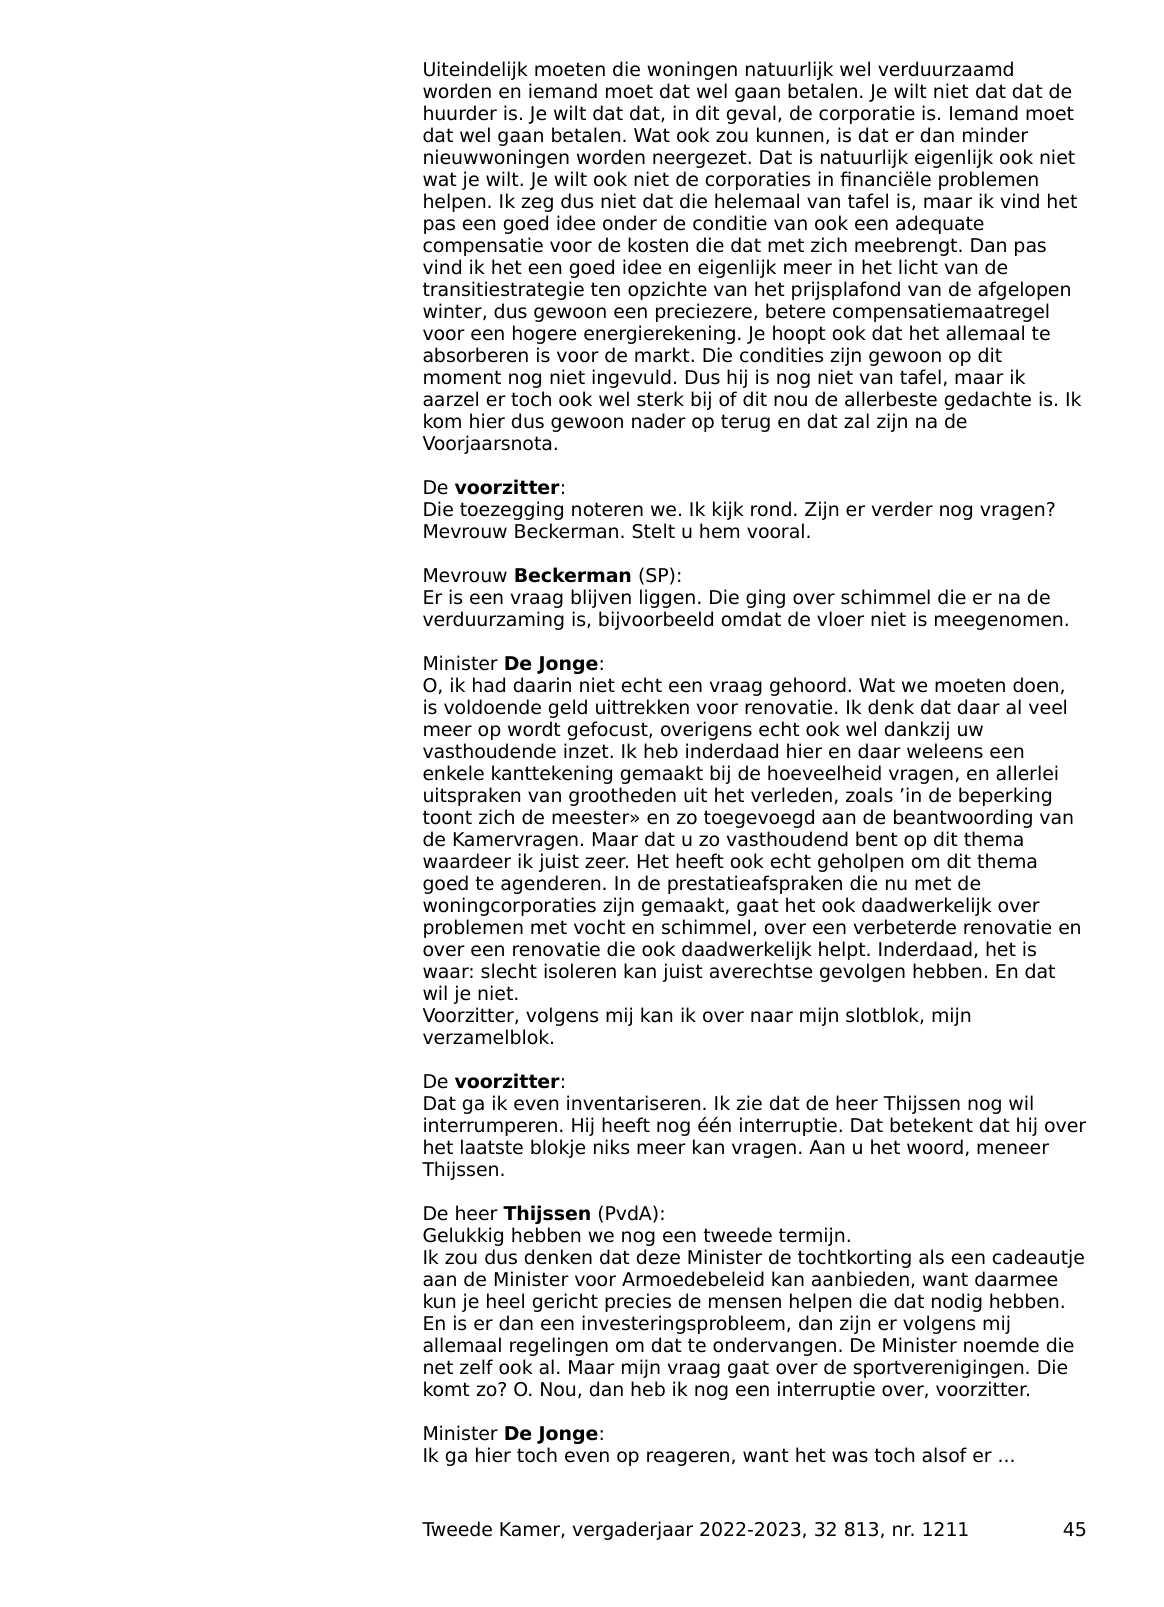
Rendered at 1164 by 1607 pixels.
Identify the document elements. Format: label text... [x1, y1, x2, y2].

text Minister De Jonge: [422, 1423, 1087, 1445]
text Gelukkig hebben we nog een tweede termijn. [422, 1225, 1087, 1247]
text Ik ga hier toch even op reageren, want het was toch alsof er ... [422, 1445, 1087, 1467]
text Mevrouw Beckerman (SP): [422, 565, 1087, 587]
text Minister De Jonge: [422, 653, 1087, 675]
text Die toezegging noteren we. Ik kijk rond. Zijn er verder nog vragen? Mevrouw Beckerman. Stelt u hem vooral. [422, 499, 1087, 543]
text Uiteindelijk moeten die woningen natuurlijk wel verduurzaamd worden en iemand moet dat wel gaan betalen. Je wilt niet dat dat de huurder is. Je wilt dat dat, in dit geval, de corporatie is. Iemand moet dat wel gaan betalen. Wat ook zou kunnen, is dat er dan minder nieuwwoningen worden neergezet. Dat is natuurlijk eigenlijk ook niet wat je wilt. Je wilt ook niet de corporaties in financiële problemen helpen. Ik zeg dus niet dat die helemaal van tafel is, maar ik vind het pas een goed idee onder de conditie van ook een adequate compensatie voor de kosten die dat met zich meebrengt. Dan pas vind ik het een goed idee en eigenlijk meer in het licht van de transitiestrategie ten opzichte van het prijsplafond van de afgelopen winter, dus gewoon een preciezere, betere compensatiemaatregel voor een hogere energierekening. Je hoopt ook dat het allemaal te absorberen is voor de markt. Die condities zijn gewoon op dit moment nog niet ingevuld. Dus hij is nog niet van tafel, maar ik aarzel er toch ook wel sterk bij of dit nou de allerbeste gedachte is. Ik kom hier dus gewoon nader op terug en dat zal zijn na de Voorjaarsnota. [422, 59, 1087, 455]
text Ik zou dus denken dat deze Minister de tochtkorting als een cadeautje aan de Minister voor Armoedebeleid kan aanbieden, want daarmee kun je heel gericht precies de mensen helpen die dat nodig hebben. En is er dan een investeringsprobleem, dan zijn er volgens mij allemaal regelingen om dat te ondervangen. De Minister noemde die net zelf ook al. Maar mijn vraag gaat over de sportverenigingen. Die komt zo? O. Nou, dan heb ik nog een interruptie over, voorzitter. [422, 1247, 1087, 1401]
text Dat ga ik even inventariseren. Ik zie dat de heer Thijssen nog wil interrumperen. Hij heeft nog één interruptie. Dat betekent dat hij over het laatste blokje niks meer kan vragen. Aan u het woord, meneer Thijssen. [422, 1093, 1087, 1181]
text De voorzitter: [422, 477, 1087, 499]
text Voorzitter, volgens mij kan ik over naar mijn slotblok, mijn verzamelblok. [422, 1005, 1087, 1049]
text De heer Thijssen (PvdA): [422, 1203, 1087, 1225]
text O, ik had daarin niet echt een vraag gehoord. Wat we moeten doen, is voldoende geld uittrekken voor renovatie. Ik denk dat daar al veel meer op wordt gefocust, overigens echt ook wel dankzij uw vasthoudende inzet. Ik heb inderdaad hier en daar weleens een enkele kanttekening gemaakt bij de hoeveelheid vragen, en allerlei uitspraken van grootheden uit het verleden, zoals ’in de beperking toont zich de meester» en zo toegevoegd aan de beantwoording van de Kamervragen. Maar dat u zo vasthoudend bent op dit thema waardeer ik juist zeer. Het heeft ook echt geholpen om dit thema goed te agenderen. In de prestatieafspraken die nu met de woningcorporaties zijn gemaakt, gaat het ook daadwerkelijk over problemen met vocht en schimmel, over een verbeterde renovatie en over een renovatie die ook daadwerkelijk helpt. Inderdaad, het is waar: slecht isoleren kan juist averechtse gevolgen hebben. En dat wil je niet. [422, 675, 1087, 1005]
text Er is een vraag blijven liggen. Die ging over schimmel die er na de verduurzaming is, bijvoorbeeld omdat de vloer niet is meegenomen. [422, 587, 1087, 631]
text De voorzitter: [422, 1071, 1087, 1093]
